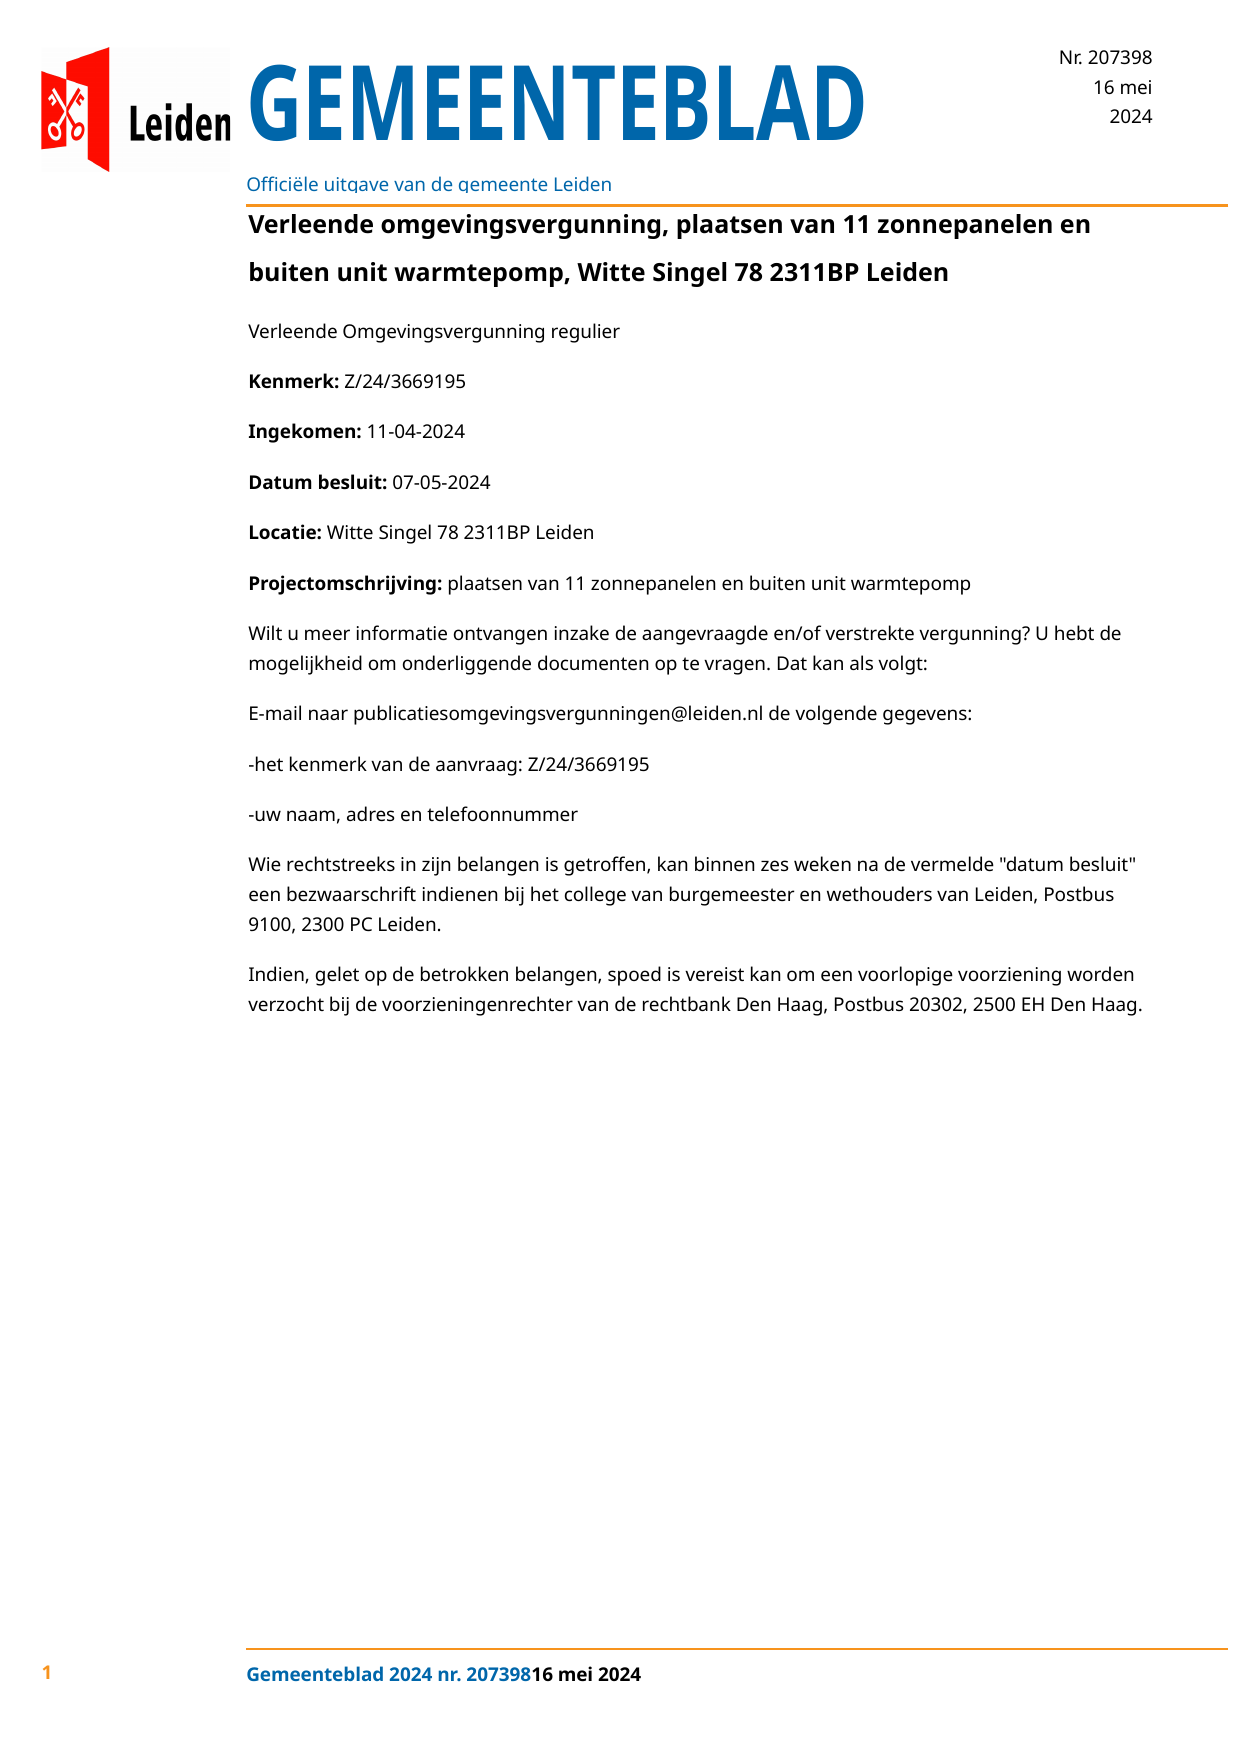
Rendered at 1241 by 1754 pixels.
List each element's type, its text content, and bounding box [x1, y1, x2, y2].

text Verleende Omgevingsvergunning regulier [248, 318, 1152, 344]
text Projectomschrijving: plaatsen van 11 zonnepanelen en buiten unit warmtepomp [248, 570, 1152, 596]
text Wilt u meer informatie ontvangen inzake de aangevraagde en/of verstrekte vergunning? U hebt de mogelijkheid om onderliggende documenten op te vragen. Dat kan als volgt: [248, 620, 1152, 676]
text -uw naam, adres en telefoonnummer [248, 801, 1152, 827]
text Wie rechtstreeks in zijn belangen is getroffen, kan binnen zes weken na de vermelde "datum besluit" een bezwaarschrift indienen bij het college van burgemeester en wethouders van Leiden, Postbus 9100, 2300 PC Leiden. [248, 852, 1152, 937]
text Ingekomen: 11-04-2024 [248, 419, 1152, 444]
text Locatie: Witte Singel 78 2311BP Leiden [248, 519, 1152, 545]
text Verleende omgevingsvergunning, plaatsen van 11 zonnepanelen en buiten unit warmtepomp, Witte Singel 78 2311BP Leiden [248, 207, 1152, 288]
text E-mail naar publicatiesomgevingsvergunningen@leiden.nl de volgende gegevens: [248, 700, 1152, 726]
text Kenmerk: Z/24/3669195 [248, 368, 1152, 394]
text Indien, gelet op de betrokken belangen, spoed is vereist kan om een voorlopige voorziening worden verzocht bij de voorzieningenrechter van de rechtbank Den Haag, Postbus 20302, 2500 EH Den Haag. [248, 961, 1152, 1017]
text -het kenmerk van de aanvraag: Z/24/3669195 [248, 751, 1152, 777]
text Datum besluit: 07-05-2024 [248, 469, 1152, 495]
picture [41, 47, 231, 172]
